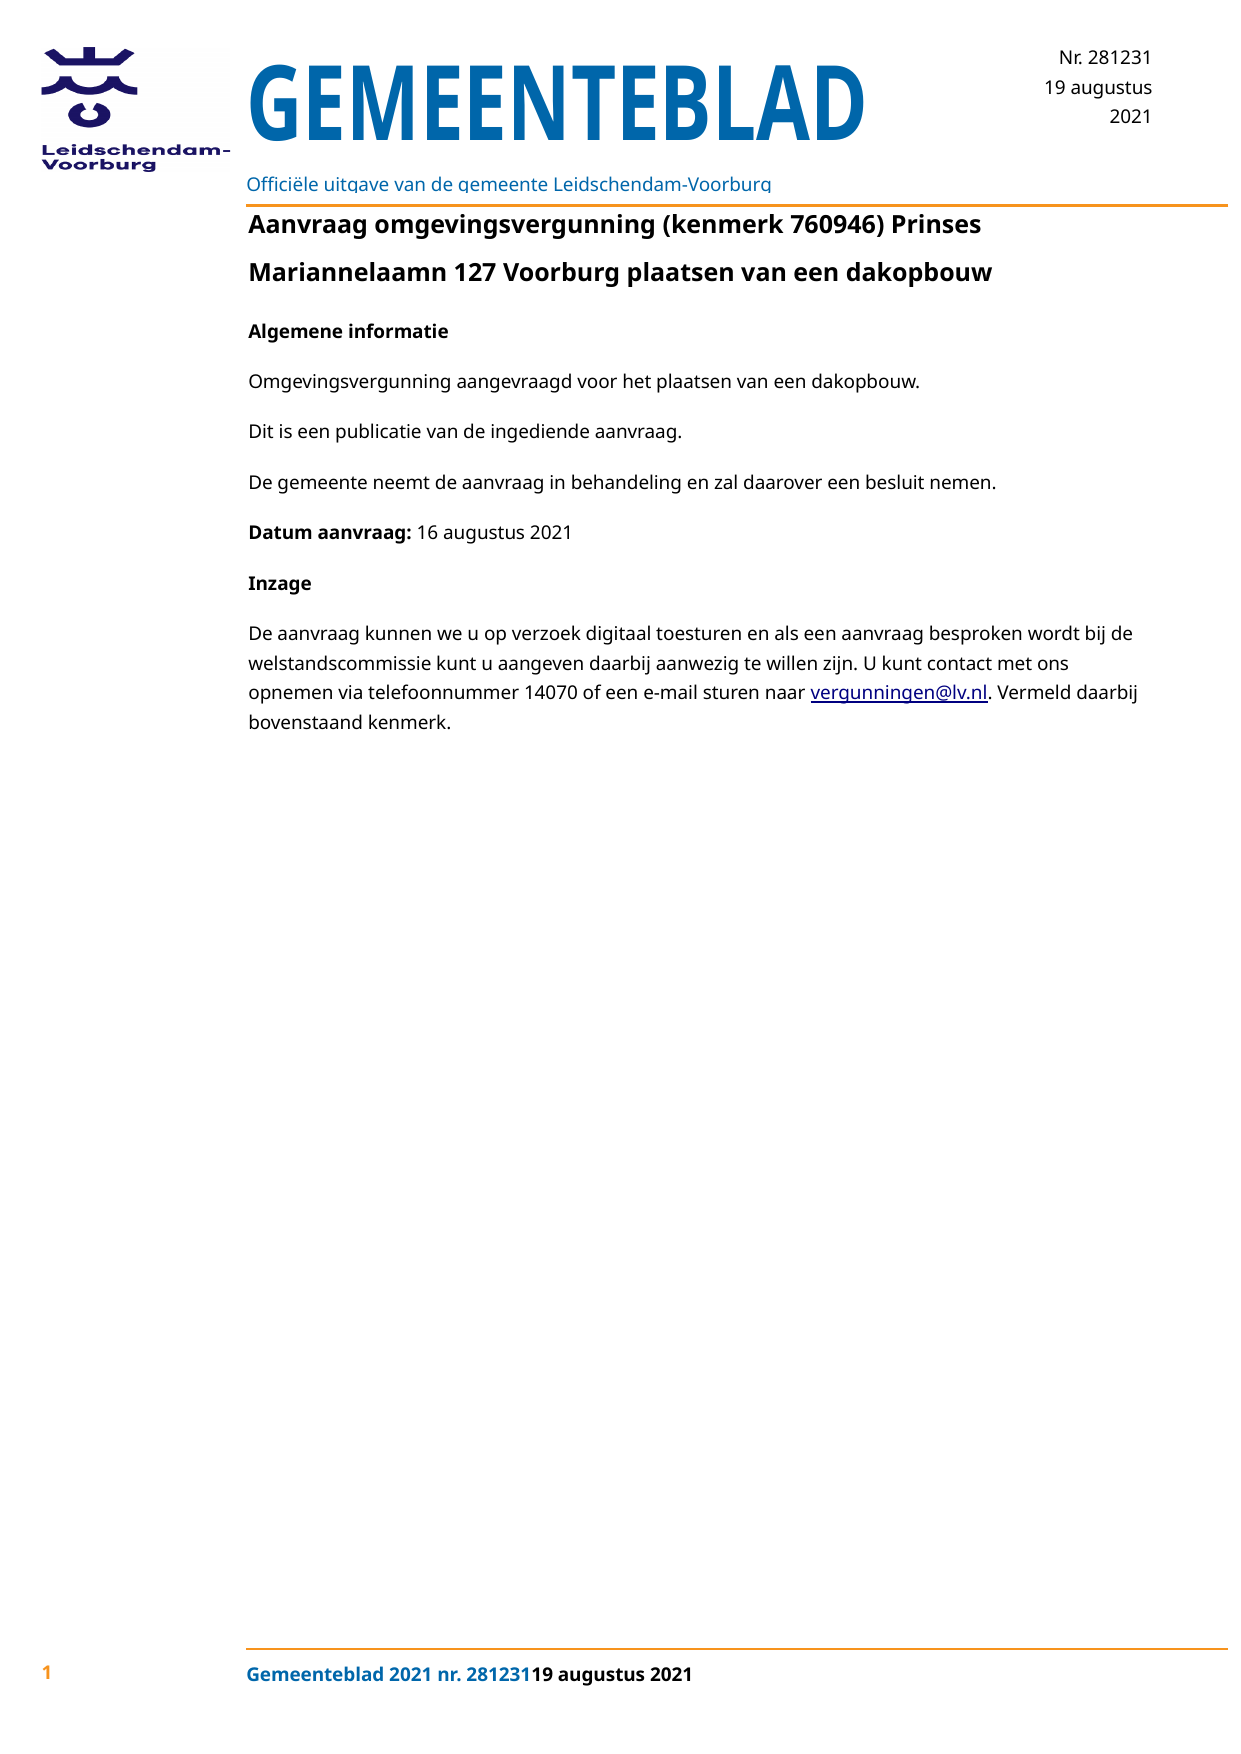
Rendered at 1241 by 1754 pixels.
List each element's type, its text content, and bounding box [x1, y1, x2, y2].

text Aanvraag omgevingsvergunning (kenmerk 760946) Prinses Mariannelaamn 127 Voorburg plaatsen van een dakopbouw [248, 207, 1152, 288]
text Inzage [248, 570, 1152, 596]
text De gemeente neemt de aanvraag in behandeling en zal daarover een besluit nemen. [248, 469, 1152, 495]
text Omgevingsvergunning aangevraagd voor het plaatsen van een dakopbouw. [248, 368, 1152, 394]
text Datum aanvraag: 16 augustus 2021 [248, 519, 1152, 545]
text Dit is een publicatie van de ingediende aanvraag. [248, 419, 1152, 444]
text De aanvraag kunnen we u op verzoek digitaal toesturen en als een aanvraag besproken wordt bij de welstandscommissie kunt u aangeven daarbij aanwezig te willen zijn. U kunt contact met ons opnemen via telefoonnummer 14070 of een e-mail sturen naar vergunningen@lv.nl. Vermeld daarbij bovenstaand kenmerk. [248, 620, 1152, 735]
picture [41, 47, 231, 172]
text Algemene informatie [248, 318, 1152, 344]
